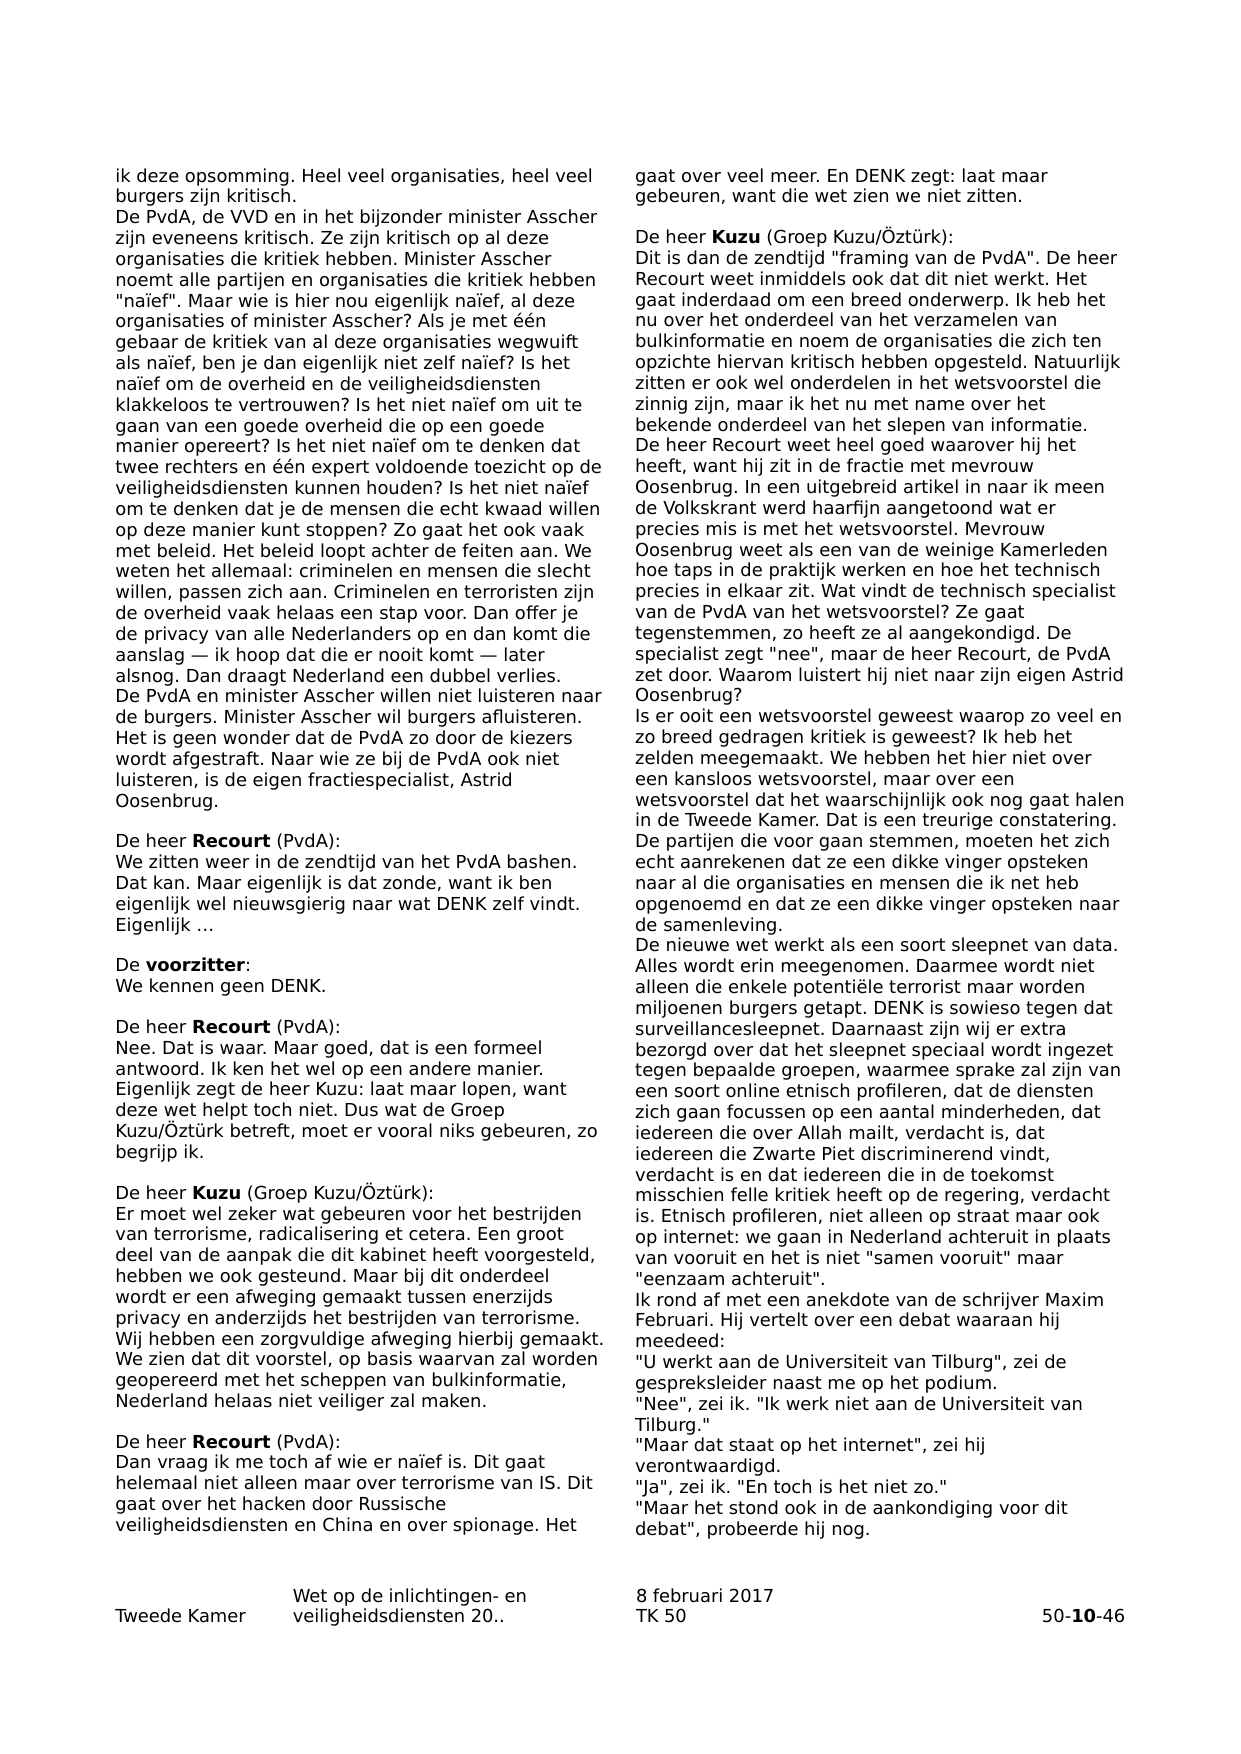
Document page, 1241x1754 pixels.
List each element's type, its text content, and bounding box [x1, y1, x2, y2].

text De nieuwe wet werkt als een soort sleepnet van data. Alles wordt erin meegenomen. Daarmee wordt niet alleen die enkele potentiële terrorist maar worden miljoenen burgers getapt. DENK is sowieso tegen dat surveillancesleepnet. Daarnaast zijn wij er extra bezorgd over dat het sleepnet speciaal wordt ingezet tegen bepaalde groepen, waarmee sprake zal zijn van een soort online etnisch profileren, dat de diensten zich gaan focussen op een aantal minderheden, dat iedereen die over Allah mailt, verdacht is, dat iedereen die Zwarte Piet discriminerend vindt, verdacht is en dat iedereen die in de toekomst misschien felle kritiek heeft op de regering, verdacht is. Etnisch profileren, niet alleen op straat maar ook op internet: we gaan in Nederland achteruit in plaats van vooruit en het is niet "samen vooruit" maar "eenzaam achteruit". [635, 935, 1125, 1289]
text De heer Recourt (PvdA): [115, 1432, 605, 1452]
text Nee. Dat is waar. Maar goed, dat is een formeel antwoord. Ik ken het wel op een andere manier. Eigenlijk zegt de heer Kuzu: laat maar lopen, want deze wet helpt toch niet. Dus wat de Groep Kuzu/Öztürk betreft, moet er vooral niks gebeuren, zo begrijp ik. [115, 1037, 605, 1162]
text ik deze opsomming. Heel veel organisaties, heel veel burgers zijn kritisch. [115, 165, 605, 207]
text De PvdA en minister Asscher willen niet luisteren naar de burgers. Minister Asscher wil burgers afluisteren. Het is geen wonder dat de PvdA zo door de kiezers wordt afgestraft. Naar wie ze bij de PvdA ook niet luisteren, is de eigen fractiespecialist, Astrid Oosenbrug. [115, 686, 605, 811]
text De voorzitter: [115, 955, 605, 976]
text "U werkt aan de Universiteit van Tilburg", zei de gespreksleider naast me op het podium. [635, 1352, 1125, 1393]
text De heer Recourt (PvdA): [115, 831, 605, 852]
text "Nee", zei ik. "Ik werk niet aan de Universiteit van Tilburg." [635, 1393, 1125, 1435]
text De PvdA, de VVD en in het bijzonder minister Asscher zijn eveneens kritisch. Ze zijn kritisch op al deze organisaties die kritiek hebben. Minister Asscher noemt alle partijen en organisaties die kritiek hebben "naïef". Maar wie is hier nou eigenlijk naïef, al deze organisaties of minister Asscher? Als je met één gebaar de kritiek van al deze organisaties wegwuift als naïef, ben je dan eigenlijk niet zelf naïef? Is het naïef om de overheid en de veiligheidsdiensten klakkeloos te vertrouwen? Is het niet naïef om uit te gaan van een goede overheid die op een goede manier opereert? Is het niet naïef om te denken dat twee rechters en één expert voldoende toezicht op de veiligheidsdiensten kunnen houden? Is het niet naïef om te denken dat je de mensen die echt kwaad willen op deze manier kunt stoppen? Zo gaat het ook vaak met beleid. Het beleid loopt achter de feiten aan. We weten het allemaal: criminelen en mensen die slecht willen, passen zich aan. Criminelen en terroristen zijn de overheid vaak helaas een stap voor. Dan offer je de privacy van alle Nederlanders op en dan komt die aanslag — ik hoop dat die er nooit komt — later alsnog. Dan draagt Nederland een dubbel verlies. [115, 207, 605, 686]
text Er moet wel zeker wat gebeuren voor het bestrijden van terrorisme, radicalisering et cetera. Een groot deel van de aanpak die dit kabinet heeft voorgesteld, hebben we ook gesteund. Maar bij dit onderdeel wordt er een afweging gemaakt tussen enerzijds privacy en anderzijds het bestrijden van terrorisme. Wij hebben een zorgvuldige afweging hierbij gemaakt. We zien dat dit voorstel, op basis waarvan zal worden geopereerd met het scheppen van bulkinformatie, Nederland helaas niet veiliger zal maken. [115, 1203, 605, 1412]
text We kennen geen DENK. [115, 976, 605, 997]
text "Ja", zei ik. "En toch is het niet zo." [635, 1477, 1125, 1498]
text We zitten weer in de zendtijd van het PvdA bashen. Dat kan. Maar eigenlijk is dat zonde, want ik ben eigenlijk wel nieuwsgierig naar wat DENK zelf vindt. Eigenlijk … [115, 852, 605, 935]
text De heer Kuzu (Groep Kuzu/Öztürk): [115, 1182, 605, 1203]
text "Maar dat staat op het internet", zei hij verontwaardigd. [635, 1435, 1125, 1477]
text De heer Recourt (PvdA): [115, 1017, 605, 1037]
text gaat over veel meer. En DENK zegt: laat maar gebeuren, want die wet zien we niet zitten. [635, 165, 1125, 207]
text Is er ooit een wetsvoorstel geweest waarop zo veel en zo breed gedragen kritiek is geweest? Ik heb het zelden meegemaakt. We hebben het hier niet over een kansloos wetsvoorstel, maar over een wetsvoorstel dat het waarschijnlijk ook nog gaat halen in de Tweede Kamer. Dat is een treurige constatering. De partijen die voor gaan stemmen, moeten het zich echt aanrekenen dat ze een dikke vinger opsteken naar al die organisaties en mensen die ik net heb opgenoemd en dat ze een dikke vinger opsteken naar de samenleving. [635, 706, 1125, 935]
text De heer Kuzu (Groep Kuzu/Öztürk): [635, 227, 1125, 248]
text Dit is dan de zendtijd "framing van de PvdA". De heer Recourt weet inmiddels ook dat dit niet werkt. Het gaat inderdaad om een breed onderwerp. Ik heb het nu over het onderdeel van het verzamelen van bulkinformatie en noem de organisaties die zich ten opzichte hiervan kritisch hebben opgesteld. Natuurlijk zitten er ook wel onderdelen in het wetsvoorstel die zinnig zijn, maar ik het nu met name over het bekende onderdeel van het slepen van informatie. [635, 248, 1125, 435]
text De heer Recourt weet heel goed waarover hij het heeft, want hij zit in de fractie met mevrouw Oosenbrug. In een uitgebreid artikel in naar ik meen de Volkskrant werd haarfijn aangetoond wat er precies mis is met het wetsvoorstel. Mevrouw Oosenbrug weet als een van de weinige Kamerleden hoe taps in de praktijk werken en hoe het technisch precies in elkaar zit. Wat vindt de technisch specialist van de PvdA van het wetsvoorstel? Ze gaat tegenstemmen, zo heeft ze al aangekondigd. De specialist zegt "nee", maar de heer Recourt, de PvdA zet door. Waarom luistert hij niet naar zijn eigen Astrid Oosenbrug? [635, 435, 1125, 706]
text "Maar het stond ook in de aankondiging voor dit debat", probeerde hij nog. [635, 1498, 1125, 1539]
text Ik rond af met een anekdote van de schrijver Maxim Februari. Hij vertelt over een debat waaraan hij meedeed: [635, 1289, 1125, 1352]
text Dan vraag ik me toch af wie er naïef is. Dit gaat helemaal niet alleen maar over terrorisme van IS. Dit gaat over het hacken door Russische veiligheidsdiensten en China en over spionage. Het [115, 1452, 605, 1536]
